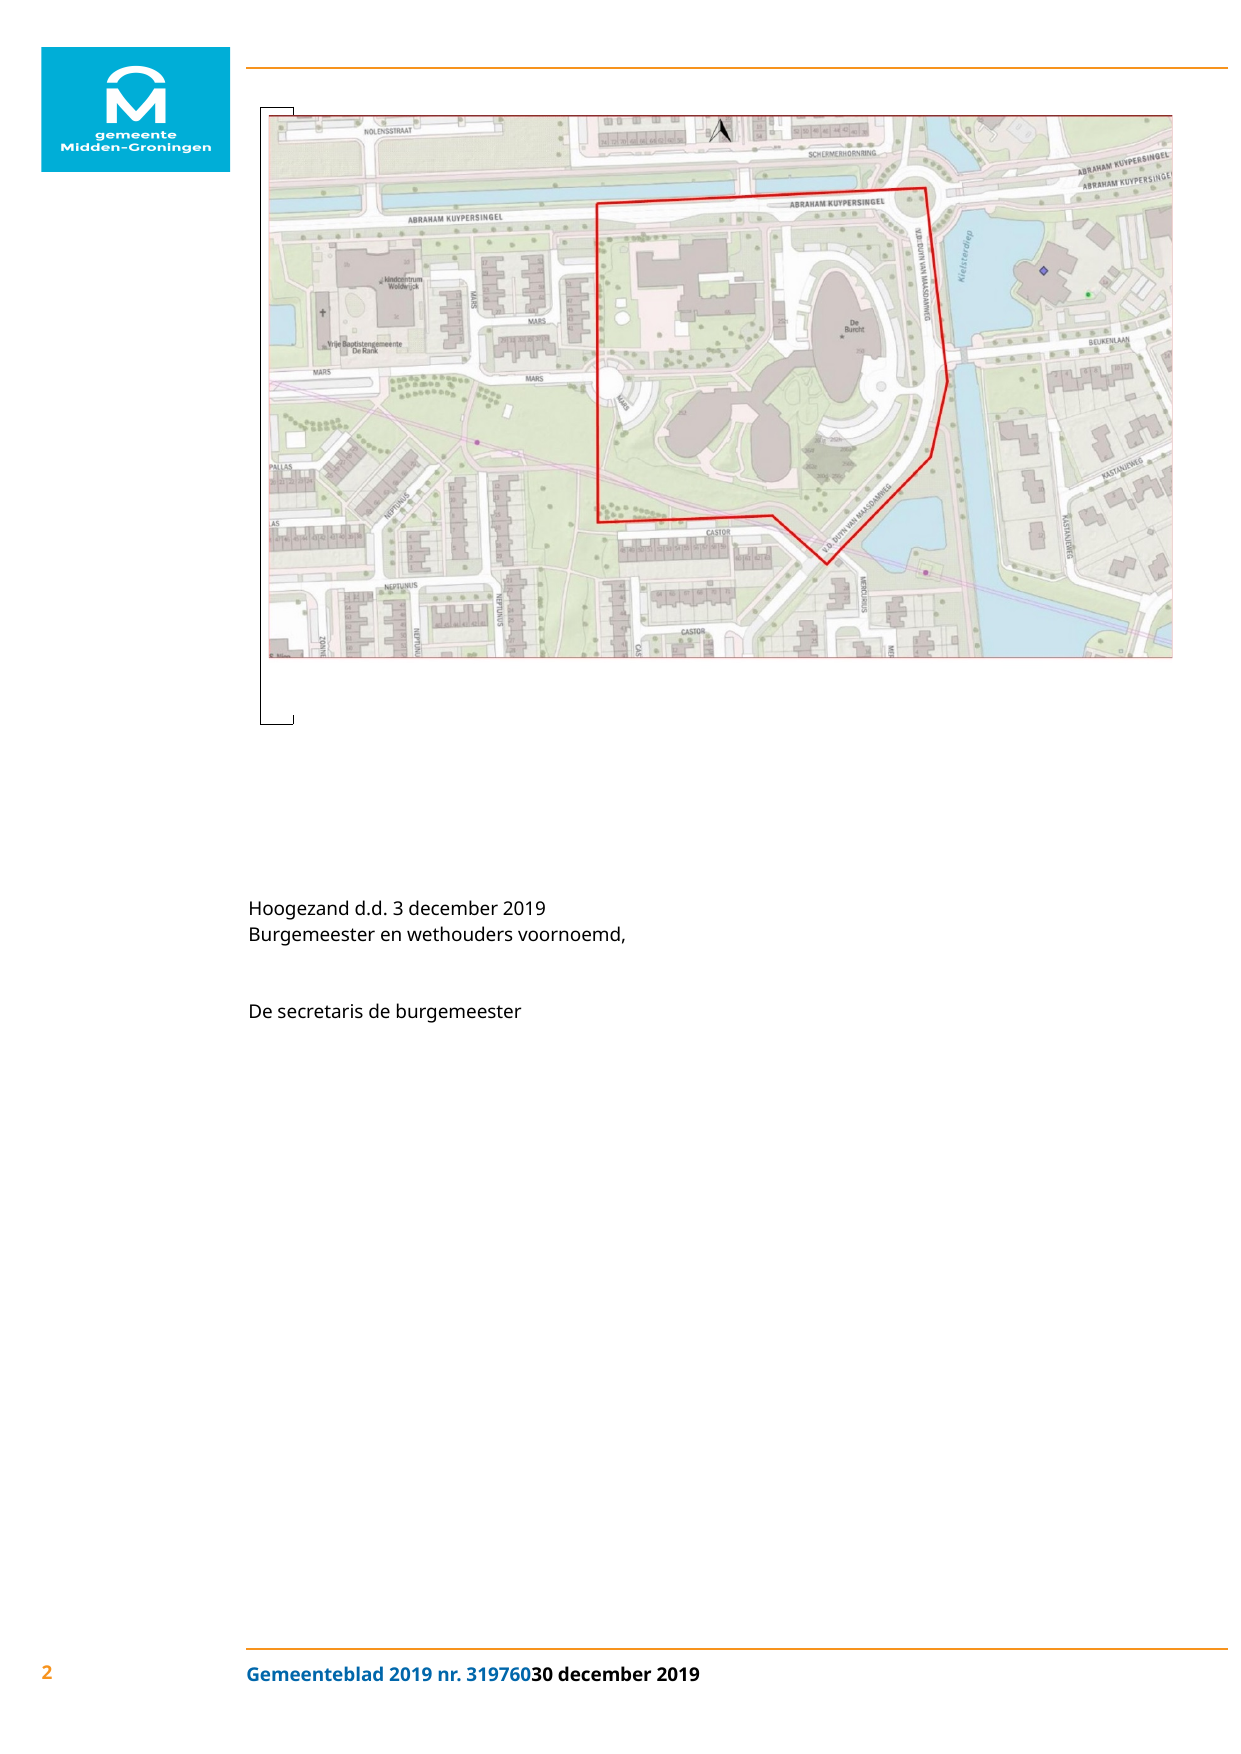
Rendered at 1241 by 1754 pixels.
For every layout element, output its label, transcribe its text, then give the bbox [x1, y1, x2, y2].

picture [108, 66, 164, 82]
text Burgemeester en wethouders voornoemd, [248, 921, 1152, 947]
text De secretaris de burgemeester [248, 998, 1152, 1024]
text Hoogezand d.d. 3 december 2019 [248, 895, 1152, 921]
picture [107, 89, 165, 122]
picture [184, 146, 190, 153]
picture [268, 115, 1173, 715]
